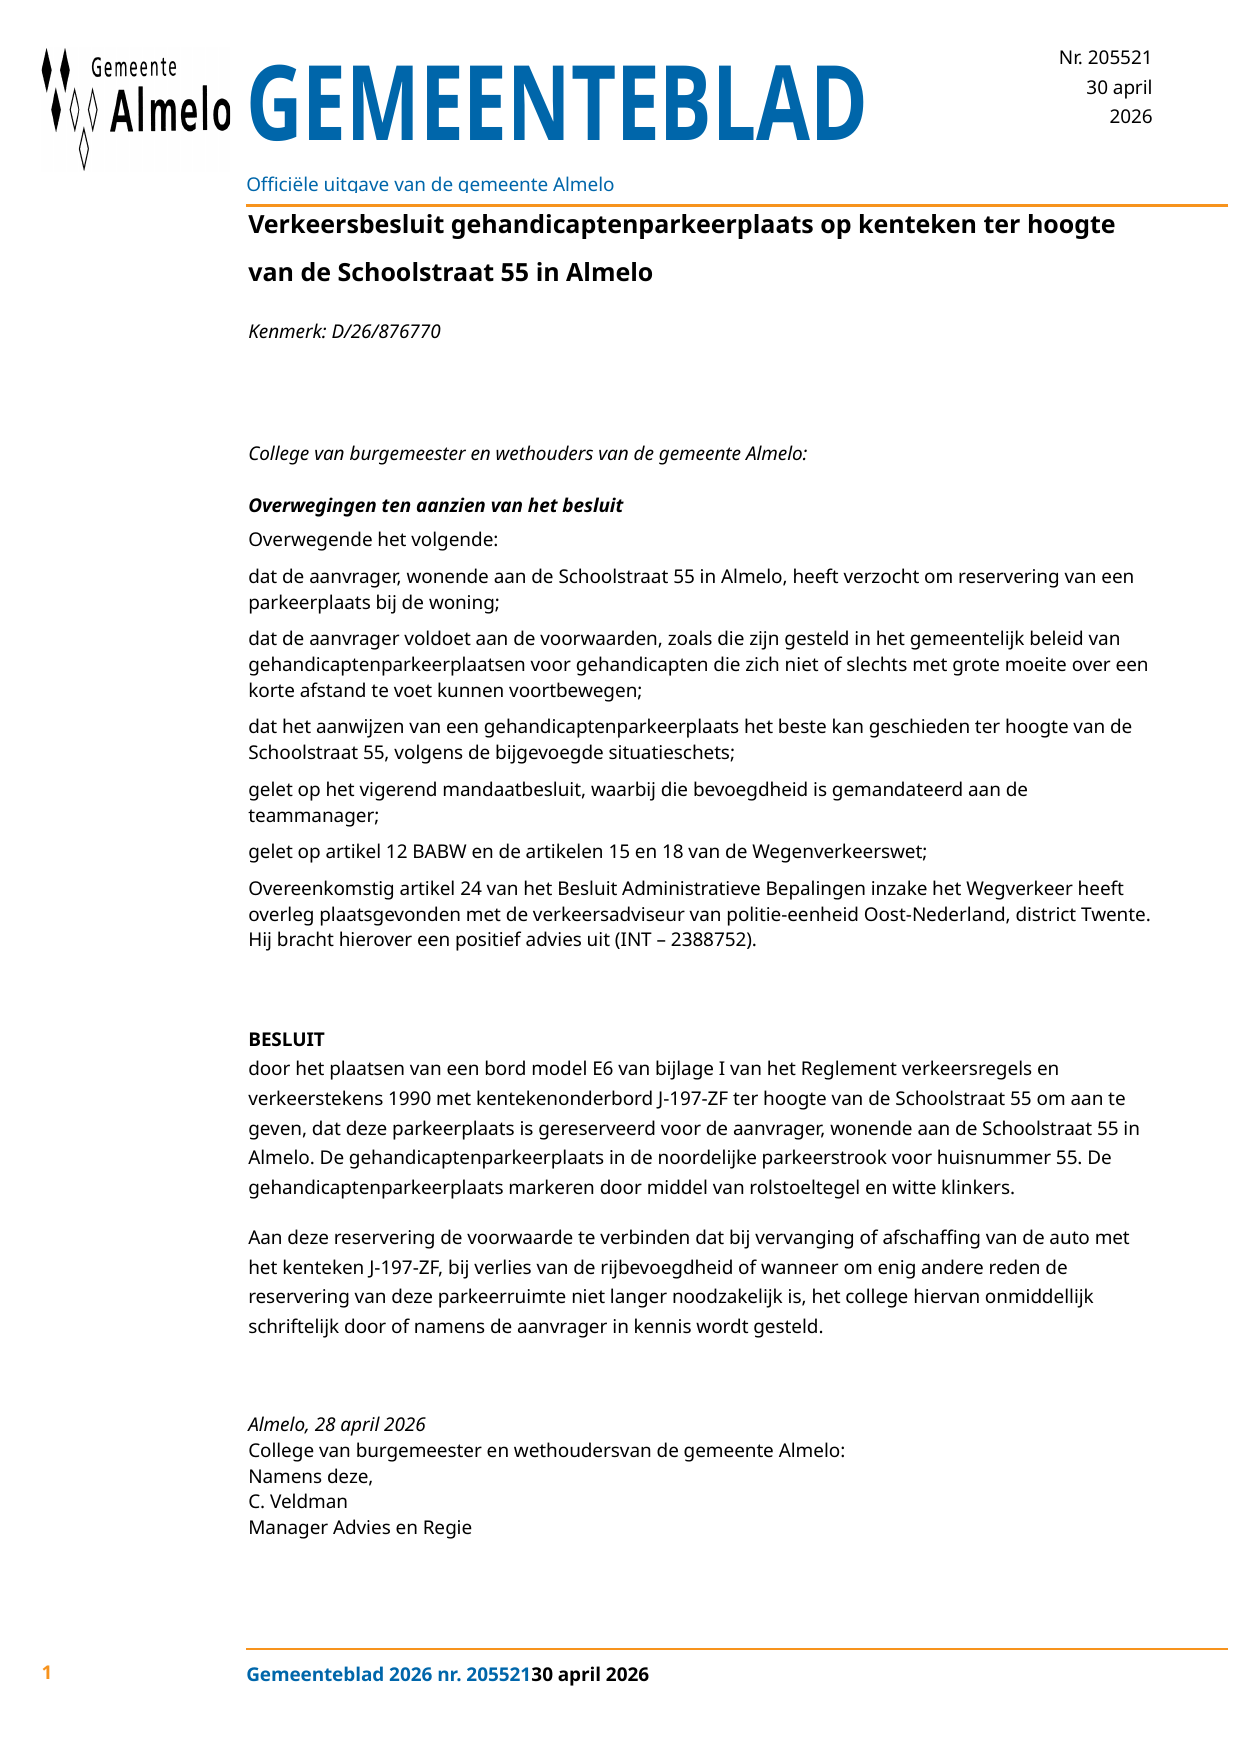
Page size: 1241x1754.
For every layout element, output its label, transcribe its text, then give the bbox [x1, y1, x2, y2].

text Namens deze, [248, 1463, 1152, 1488]
text gelet op artikel 12 BABW en de artikelen 15 en 18 van de Wegenverkeerswet; [248, 838, 1152, 864]
text Kenmerk: D/26/876770 [248, 318, 1152, 344]
text door het plaatsen van een bord model E6 van bijlage I van het Reglement verkeersregels en verkeerstekens 1990 met kentekenonderbord J-197-ZF ter hoogte van de Schoolstraat 55 om aan te geven, dat deze parkeerplaats is gereserveerd voor de aanvrager, wonende aan de Schoolstraat 55 in Almelo. De gehandicaptenparkeerplaats in de noordelijke parkeerstrook voor huisnummer 55. De gehandicaptenparkeerplaats markeren door middel van rolstoeltegel en witte klinkers. [248, 1056, 1152, 1200]
text BESLUIT [248, 1026, 1152, 1052]
text Manager Advies en Regie [248, 1514, 1152, 1540]
text Overeenkomstig artikel 24 van het Besluit Administratieve Bepalingen inzake het Wegverkeer heeft overleg plaatsgevonden met de verkeersadviseur van politie-eenheid Oost-Nederland, district Twente. Hij bracht hierover een positief advies uit (INT – 2388752). [248, 875, 1152, 952]
text Aan deze reservering de voorwaarde te verbinden dat bij vervanging of afschaffing van de auto met het kenteken J-197-ZF, bij verlies van de rijbevoegdheid of wanneer om enig andere reden de reservering van deze parkeerruimte niet langer noodzakelijk is, het college hiervan onmiddellijk schriftelijk door of namens de aanvrager in kennis wordt gesteld. [248, 1224, 1152, 1339]
text Overwegende het volgende: [248, 527, 1152, 552]
picture [41, 47, 231, 172]
text C. Veldman [248, 1488, 1152, 1514]
text Verkeersbesluit gehandicaptenparkeerplaats op kenteken ter hoogte van de Schoolstraat 55 in Almelo [248, 207, 1152, 288]
text Overwegingen ten aanzien van het besluit [248, 492, 1152, 518]
text gelet op het vigerend mandaatbesluit, waarbij die bevoegdheid is gemandateerd aan de teammanager; [248, 776, 1152, 828]
text College van burgemeester en wethoudersvan de gemeente Almelo: [248, 1437, 1152, 1463]
text Almelo, 28 april 2026 [248, 1411, 1152, 1437]
text dat de aanvrager voldoet aan de voorwaarden, zoals die zijn gesteld in het gemeentelijk beleid van gehandicaptenparkeerplaatsen voor gehandicapten die zich niet of slechts met grote moeite over een korte afstand te voet kunnen voortbewegen; [248, 626, 1152, 703]
text dat de aanvrager, wonende aan de Schoolstraat 55 in Almelo, heeft verzocht om reservering van een parkeerplaats bij de woning; [248, 563, 1152, 615]
text College van burgemeester en wethouders van de gemeente Almelo: [248, 440, 1152, 465]
text dat het aanwijzen van een gehandicaptenparkeerplaats het beste kan geschieden ter hoogte van de Schoolstraat 55, volgens de bijgevoegde situatieschets; [248, 714, 1152, 765]
